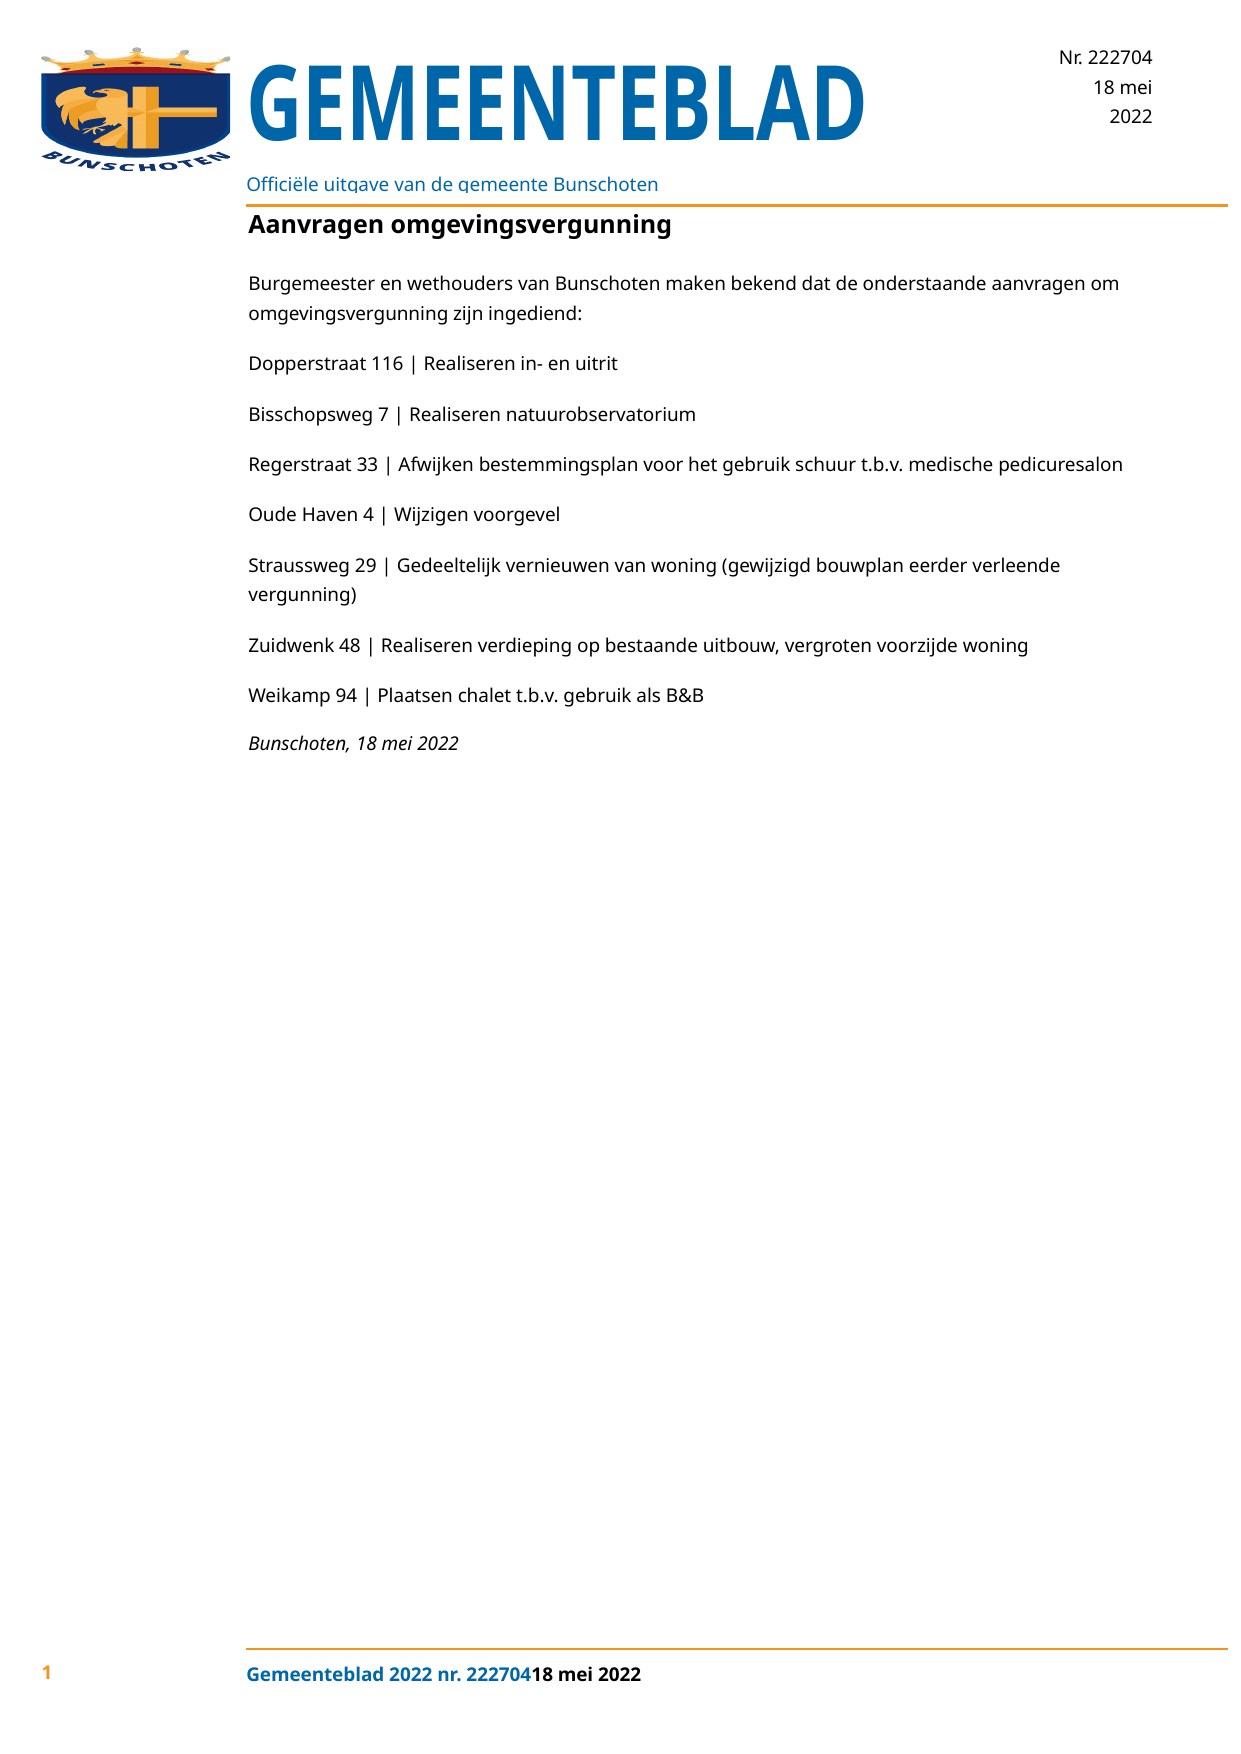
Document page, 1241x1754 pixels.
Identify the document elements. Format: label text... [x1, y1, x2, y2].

text Oude Haven 4 | Wijzigen voorgevel [248, 502, 1152, 527]
text Bunschoten, 18 mei 2022 [248, 730, 1152, 756]
text Bisschopsweg 7 | Realiseren natuurobservatorium [248, 401, 1152, 426]
text Burgemeester en wethouders van Bunschoten maken bekend dat de onderstaande aanvragen om omgevingsvergunning zijn ingediend: [248, 270, 1152, 326]
text Regerstraat 33 | Afwijken bestemmingsplan voor het gebruik schuur t.b.v. medische pedicuresalon [248, 451, 1152, 477]
text Straussweg 29 | Gedeeltelijk vernieuwen van woning (gewijzigd bouwplan eerder verleende vergunning) [248, 552, 1152, 607]
text Aanvragen omgevingsvergunning [248, 207, 1152, 241]
text Weikamp 94 | Plaatsen chalet t.b.v. gebruik als B&B [248, 682, 1152, 708]
picture [41, 47, 231, 172]
text Zuidwenk 48 | Realiseren verdieping op bestaande uitbouw, vergroten voorzijde woning [248, 632, 1152, 658]
text Dopperstraat 116 | Realiseren in- en uitrit [248, 350, 1152, 376]
